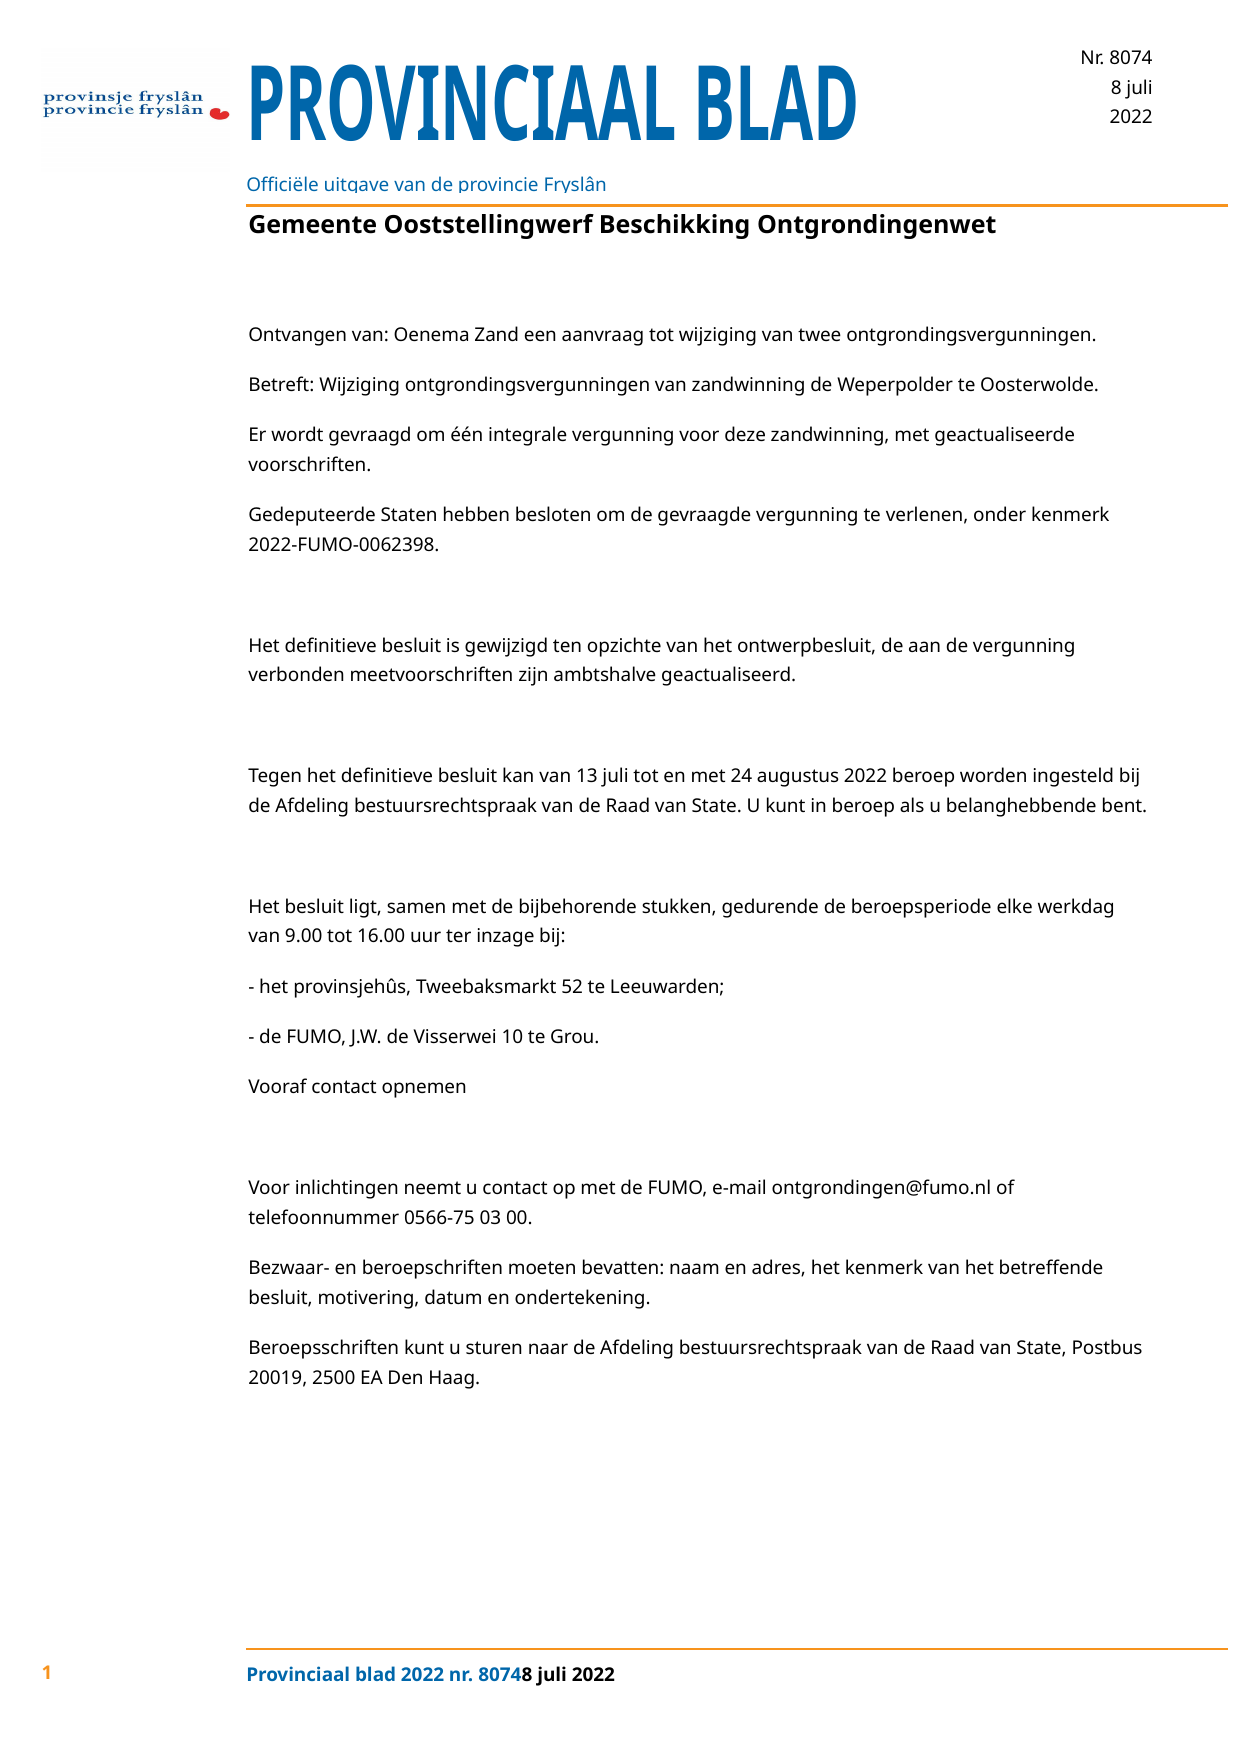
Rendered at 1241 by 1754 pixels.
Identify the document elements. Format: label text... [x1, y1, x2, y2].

text Ontvangen van: Oenema Zand een aanvraag tot wijziging van twee ontgrondingsvergunningen. [248, 321, 1152, 346]
text - de FUMO, J.W. de Visserwei 10 te Grou. [248, 1023, 1152, 1049]
text Tegen het definitieve besluit kan van 13 juli tot en met 24 augustus 2022 beroep worden ingesteld bij de Afdeling bestuursrechtspraak van de Raad van State. U kunt in beroep als u belanghebbende bent. [248, 762, 1152, 818]
text Er wordt gevraagd om één integrale vergunning voor deze zandwinning, met geactualiseerde voorschriften. [248, 422, 1152, 477]
picture [41, 47, 231, 172]
text Het definitieve besluit is gewijzigd ten opzichte van het ontwerpbesluit, de aan de vergunning verbonden meetvoorschriften zijn ambtshalve geactualiseerd. [248, 632, 1152, 687]
text - het provinsjehûs, Tweebaksmarkt 52 te Leeuwarden; [248, 973, 1152, 998]
text Bezwaar- en beroepschriften moeten bevatten: naam en adres, het kenmerk van het betreffende besluit, motivering, datum en ondertekening. [248, 1254, 1152, 1310]
text Vooraf contact opnemen [248, 1074, 1152, 1099]
text Betreft: Wijziging ontgrondingsvergunningen van zandwinning de Weperpolder te Oosterwolde. [248, 371, 1152, 397]
text Gedeputeerde Staten hebben besloten om de gevraagde vergunning te verlenen, onder kenmerk 2022-FUMO-0062398. [248, 502, 1152, 557]
text Gemeente Ooststellingwerf Beschikking Ontgrondingenwet [248, 207, 1152, 241]
text Voor inlichtingen neemt u contact op met de FUMO, e-mail ontgrondingen@fumo.nl of telefoonnummer 0566-75 03 00. [248, 1174, 1152, 1230]
text Het besluit ligt, samen met de bijbehorende stukken, gedurende de beroepsperiode elke werkdag van 9.00 tot 16.00 uur ter inzage bij: [248, 893, 1152, 948]
text Beroepsschriften kunt u sturen naar de Afdeling bestuursrechtspraak van de Raad van State, Postbus 20019, 2500 EA Den Haag. [248, 1334, 1152, 1390]
